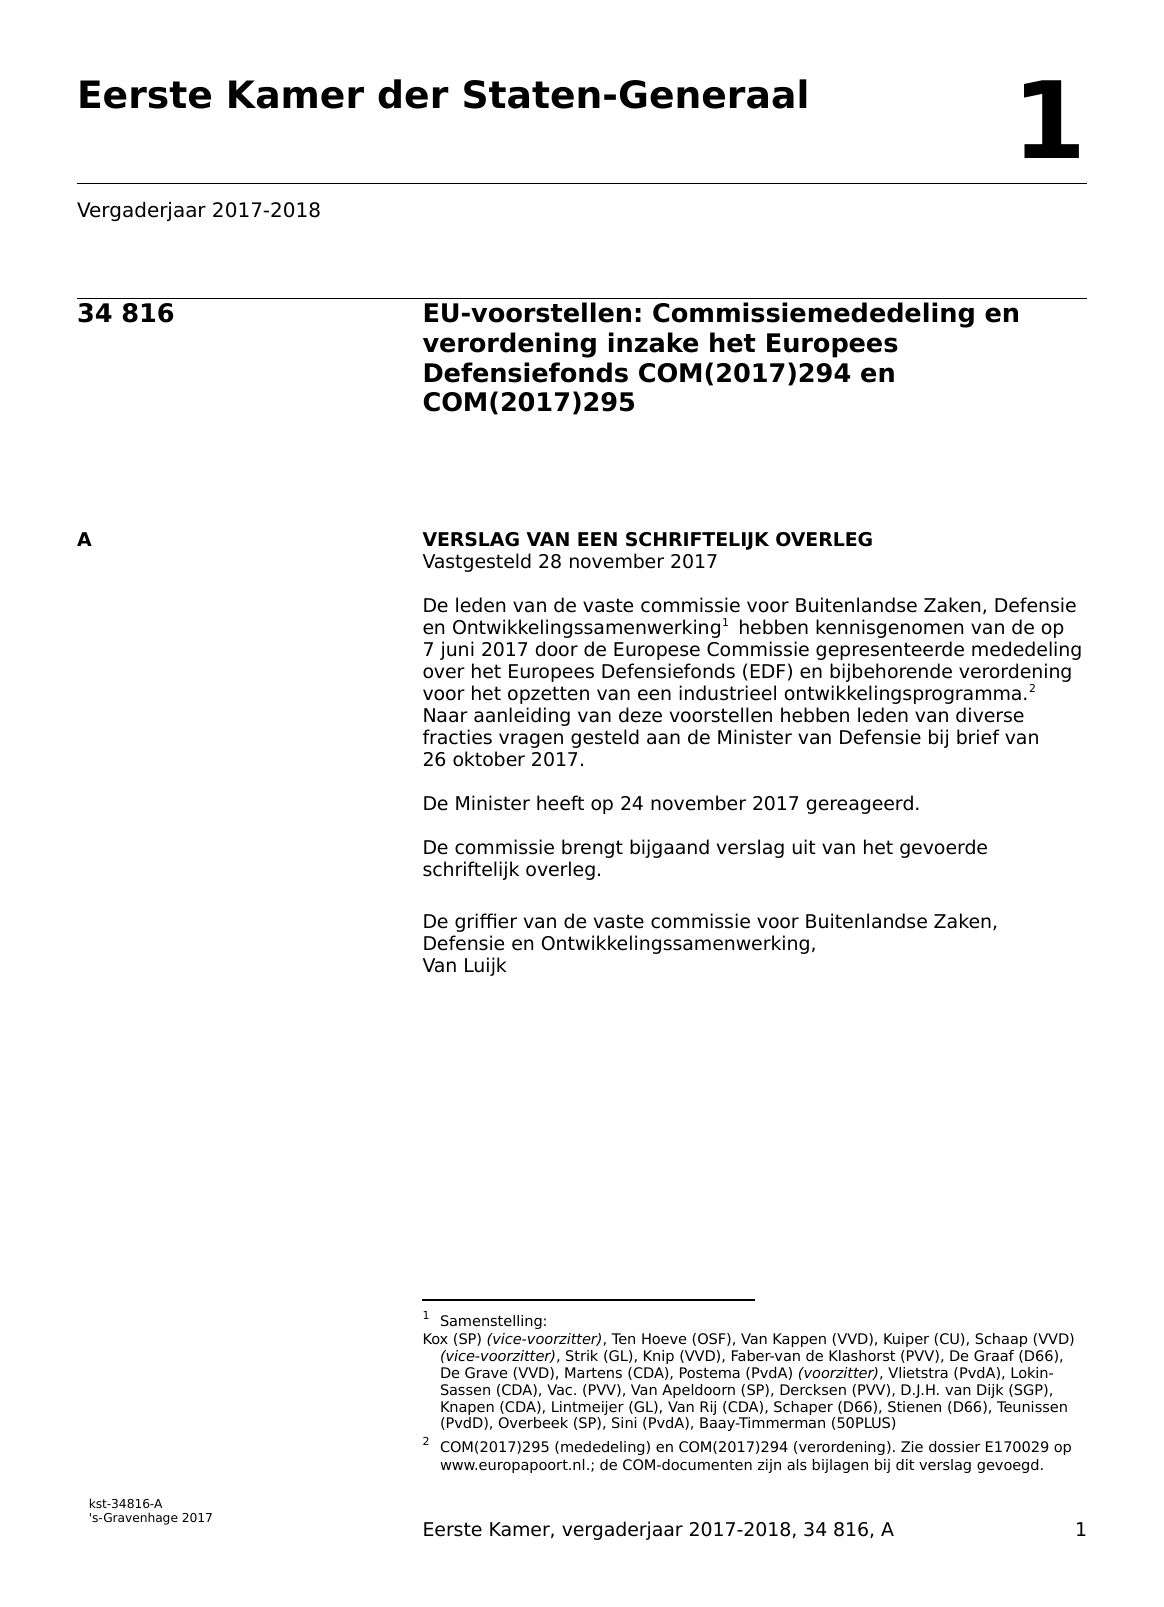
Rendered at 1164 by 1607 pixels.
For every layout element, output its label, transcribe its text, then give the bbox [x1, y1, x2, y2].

text Kox (SP) (vice-voorzitter), Ten Hoeve (OSF), Van Kappen (VVD), Kuiper (CU), Schaap (VVD) (vice-voorzitter), Strik (GL), Knip (VVD), Faber-van de Klashorst (PVV), De Graaf (D66), De Grave (VVD), Martens (CDA), Postema (PvdA) (voorzitter), Vlietstra (PvdA), Lokin-Sassen (CDA), Vac. (PVV), Van Apeldoorn (SP), Dercksen (PVV), D.J.H. van Dijk (SGP), Knapen (CDA), Lintmeijer (GL), Van Rij (CDA), Schaper (D66), Stienen (D66), Teunissen (PvdD), Overbeek (SP), Sini (PvdA), Baay-Timmerman (50PLUS) [422, 1331, 1087, 1432]
text kst-34816-A [88, 1497, 323, 1511]
text Samenstelling: [422, 1309, 1087, 1331]
text 's-Gravenhage 2017 [88, 1511, 323, 1525]
subtitle A VERSLAG VAN EEN SCHRIFTELIJK OVERLEG [77, 529, 1087, 551]
text De Minister heeft op 24 november 2017 gereageerd. [422, 793, 1087, 815]
table_header 1 [886, 59, 1087, 183]
text COM(2017)295 (mededeling) en COM(2017)294 (verordening). Zie dossier E170029 op www.europapoort.nl.; de COM-documenten zijn als bijlagen bij dit verslag gevoegd. [422, 1435, 1087, 1474]
text De leden van de vaste commissie voor Buitenlandse Zaken, Defensie en Ontwikkelingssamenwerking hebben kennisgenomen van de op 7 juni 2017 door de Europese Commissie gepresenteerde mededeling over het Europees Defensiefonds (EDF) en bijbehorende verordening voor het opzetten van een industrieel ontwikkelingsprogramma. Naar aanleiding van deze voorstellen hebben leden van diverse fracties vragen gesteld aan de Minister van Defensie bij brief van 26 oktober 2017. [422, 595, 1087, 771]
text De griffier van de vaste commissie voor Buitenlandse Zaken, Defensie en Ontwikkelingssamenwerking, Van Luijk [422, 911, 1087, 977]
table_cell Vergaderjaar 2017-2018 [77, 184, 1087, 298]
text Vastgesteld 28 november 2017 [422, 551, 1087, 573]
table_header Eerste Kamer der Staten-Generaal [77, 59, 886, 183]
text De commissie brengt bijgaand verslag uit van het gevoerde schriftelijk overleg. [422, 837, 1087, 881]
subtitle 34 816 EU-voorstellen: Commissiemededeling en verordening inzake het Europees Defensiefonds COM(2017)294 en COM(2017)295 [77, 299, 1087, 418]
